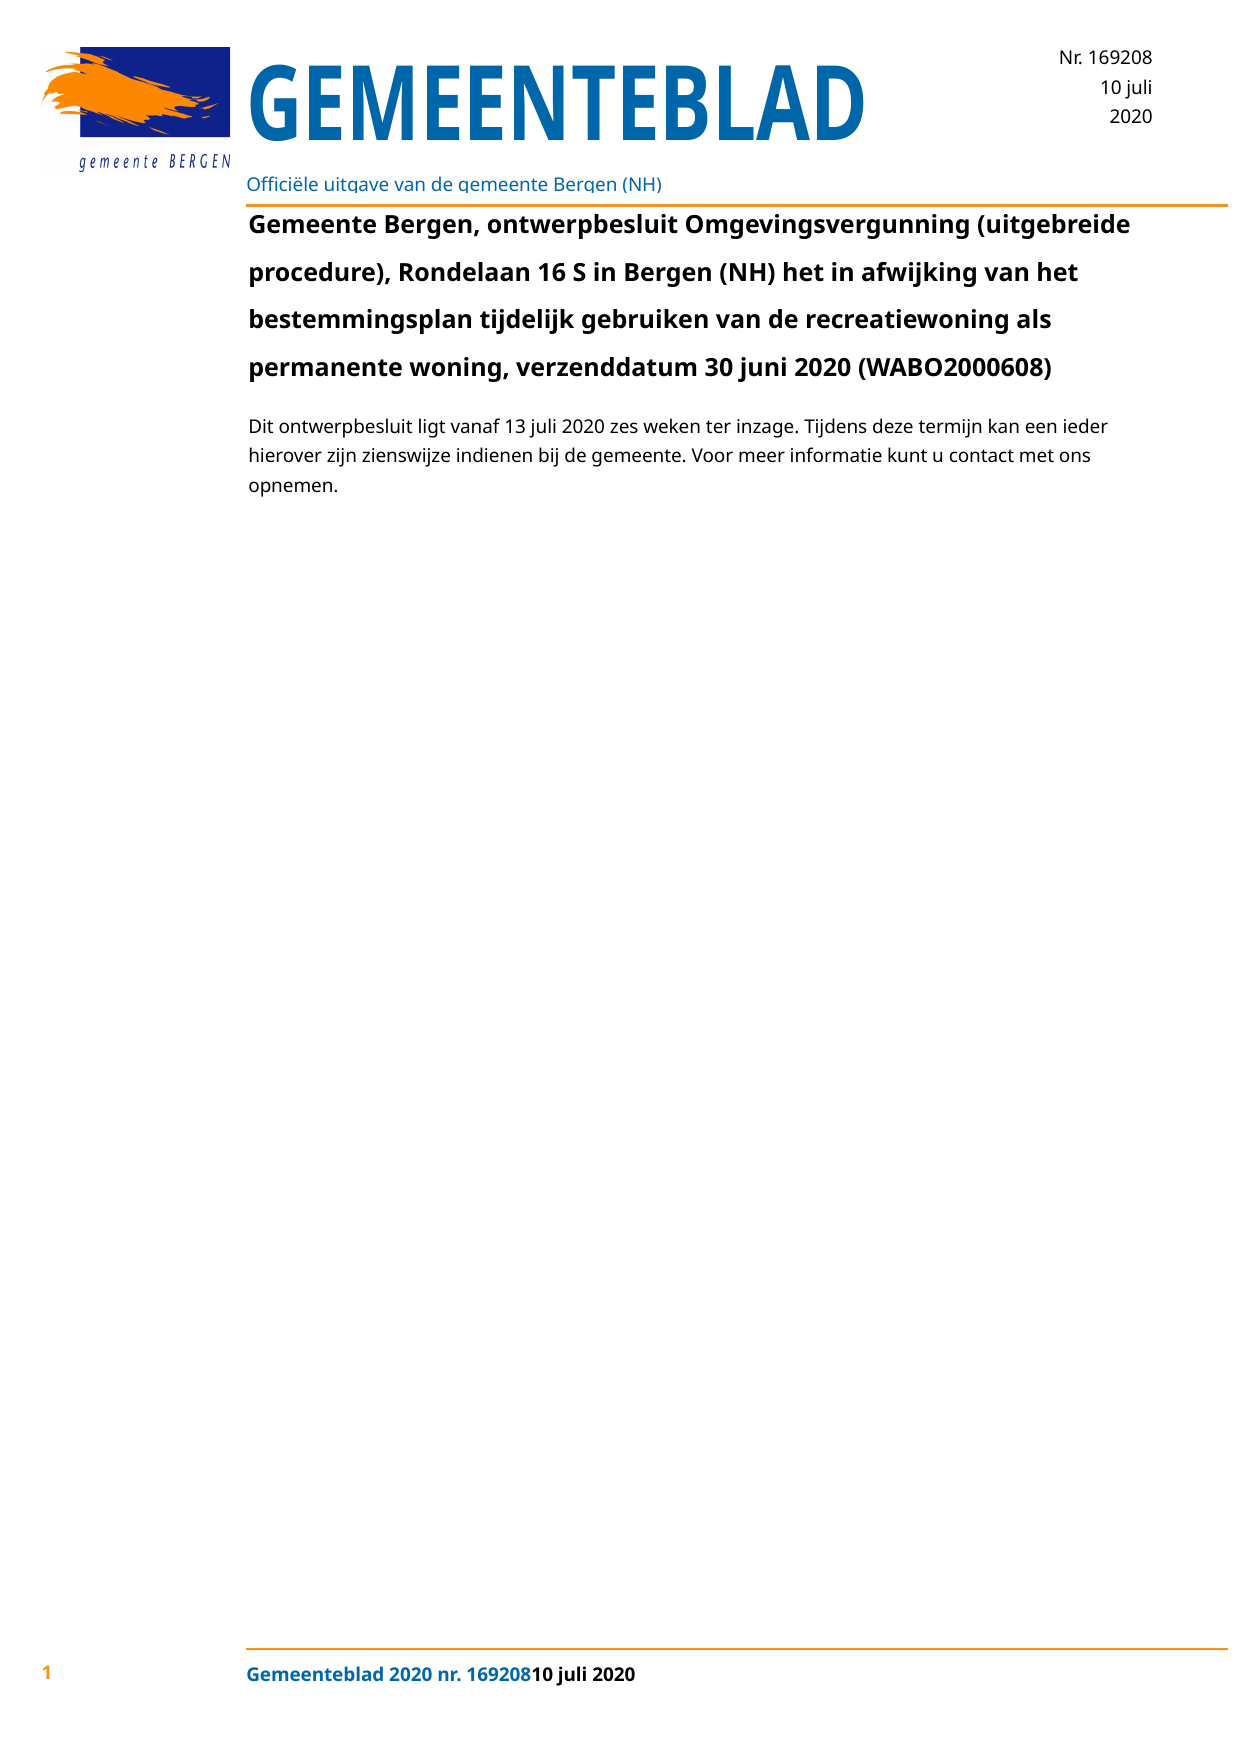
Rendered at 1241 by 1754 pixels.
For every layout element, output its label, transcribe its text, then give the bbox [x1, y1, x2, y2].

text Dit ontwerpbesluit ligt vanaf 13 juli 2020 zes weken ter inzage. Tijdens deze termijn kan een ieder hierover zijn zienswijze indienen bij de gemeente. Voor meer informatie kunt u contact met ons opnemen. [248, 413, 1152, 498]
picture [41, 47, 231, 172]
text Gemeente Bergen, ontwerpbesluit Omgevingsvergunning (uitgebreide procedure), Rondelaan 16 S in Bergen (NH) het in afwijking van het bestemmingsplan tijdelijk gebruiken van de recreatiewoning als permanente woning, verzenddatum 30 juni 2020 (WABO2000608) [248, 207, 1152, 384]
